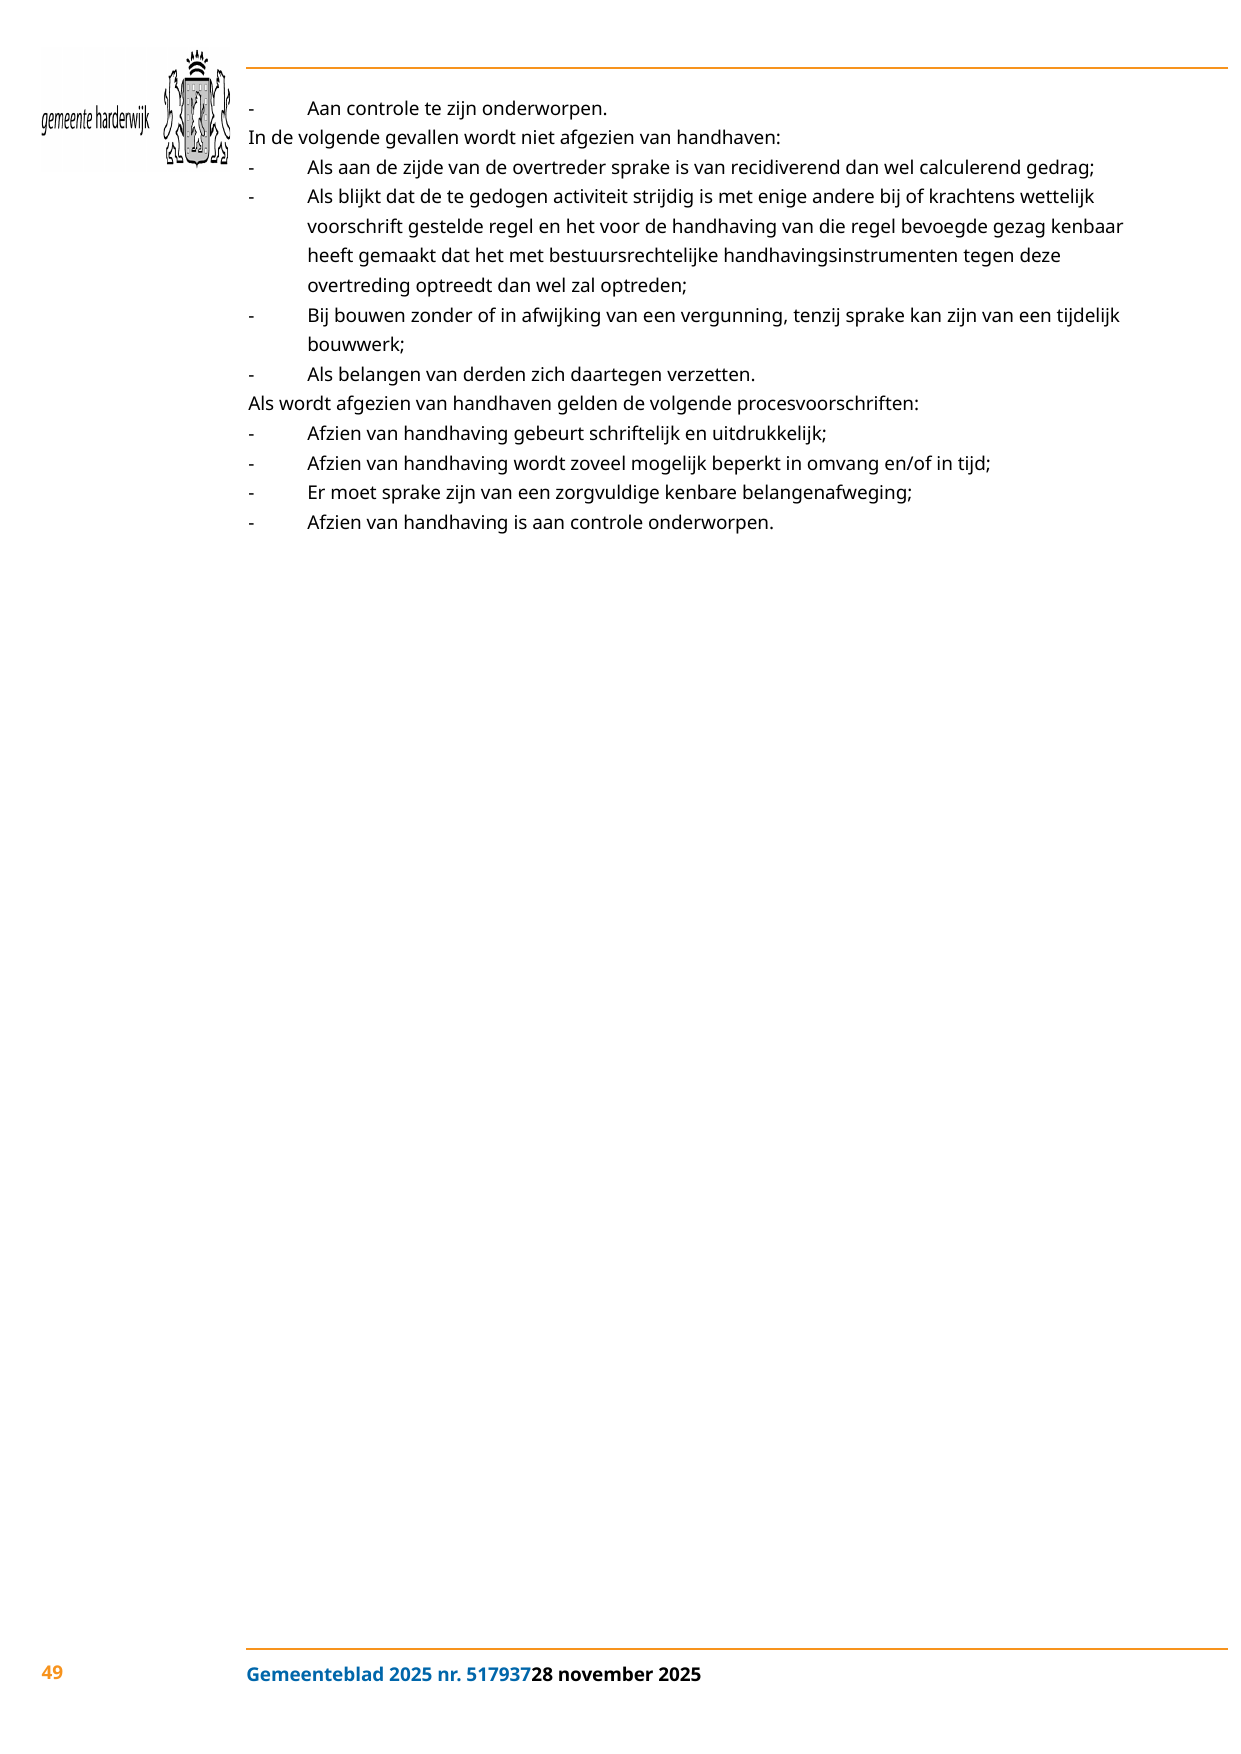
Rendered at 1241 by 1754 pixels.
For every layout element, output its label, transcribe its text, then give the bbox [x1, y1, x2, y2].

list Afzien van handhaving is aan controle onderworpen. [248, 509, 1152, 535]
list Afzien van handhaving gebeurt schriftelijk en uitdrukkelijk; [248, 420, 1152, 446]
list Als blijkt dat de te gedogen activiteit strijdig is met enige andere bij of krachtens wettelijk voorschrift gestelde regel en het voor de handhaving van die regel bevoegde gezag kenbaar heeft gemaakt dat het met bestuursrechtelijke handhavingsinstrumenten tegen deze overtreding optreedt dan wel zal optreden; [248, 183, 1152, 298]
list Afzien van handhaving wordt zoveel mogelijk beperkt in omvang en/of in tijd; [248, 450, 1152, 476]
list Aan controle te zijn onderworpen. [248, 95, 1152, 121]
list Als belangen van derden zich daartegen verzetten. [248, 361, 1152, 387]
text Als wordt afgezien van handhaven gelden de volgende procesvoorschriften: [248, 391, 1152, 416]
list Als aan de zijde van de overtreder sprake is van recidiverend dan wel calculerend gedrag; [248, 154, 1152, 180]
list Er moet sprake zijn van een zorgvuldige kenbare belangenafweging; [248, 479, 1152, 505]
list Bij bouwen zonder of in afwijking van een vergunning, tenzij sprake kan zijn van een tijdelijk bouwwerk; [248, 302, 1152, 357]
text In de volgende gevallen wordt niet afgezien van handhaven: [248, 124, 1152, 150]
picture [41, 47, 231, 172]
